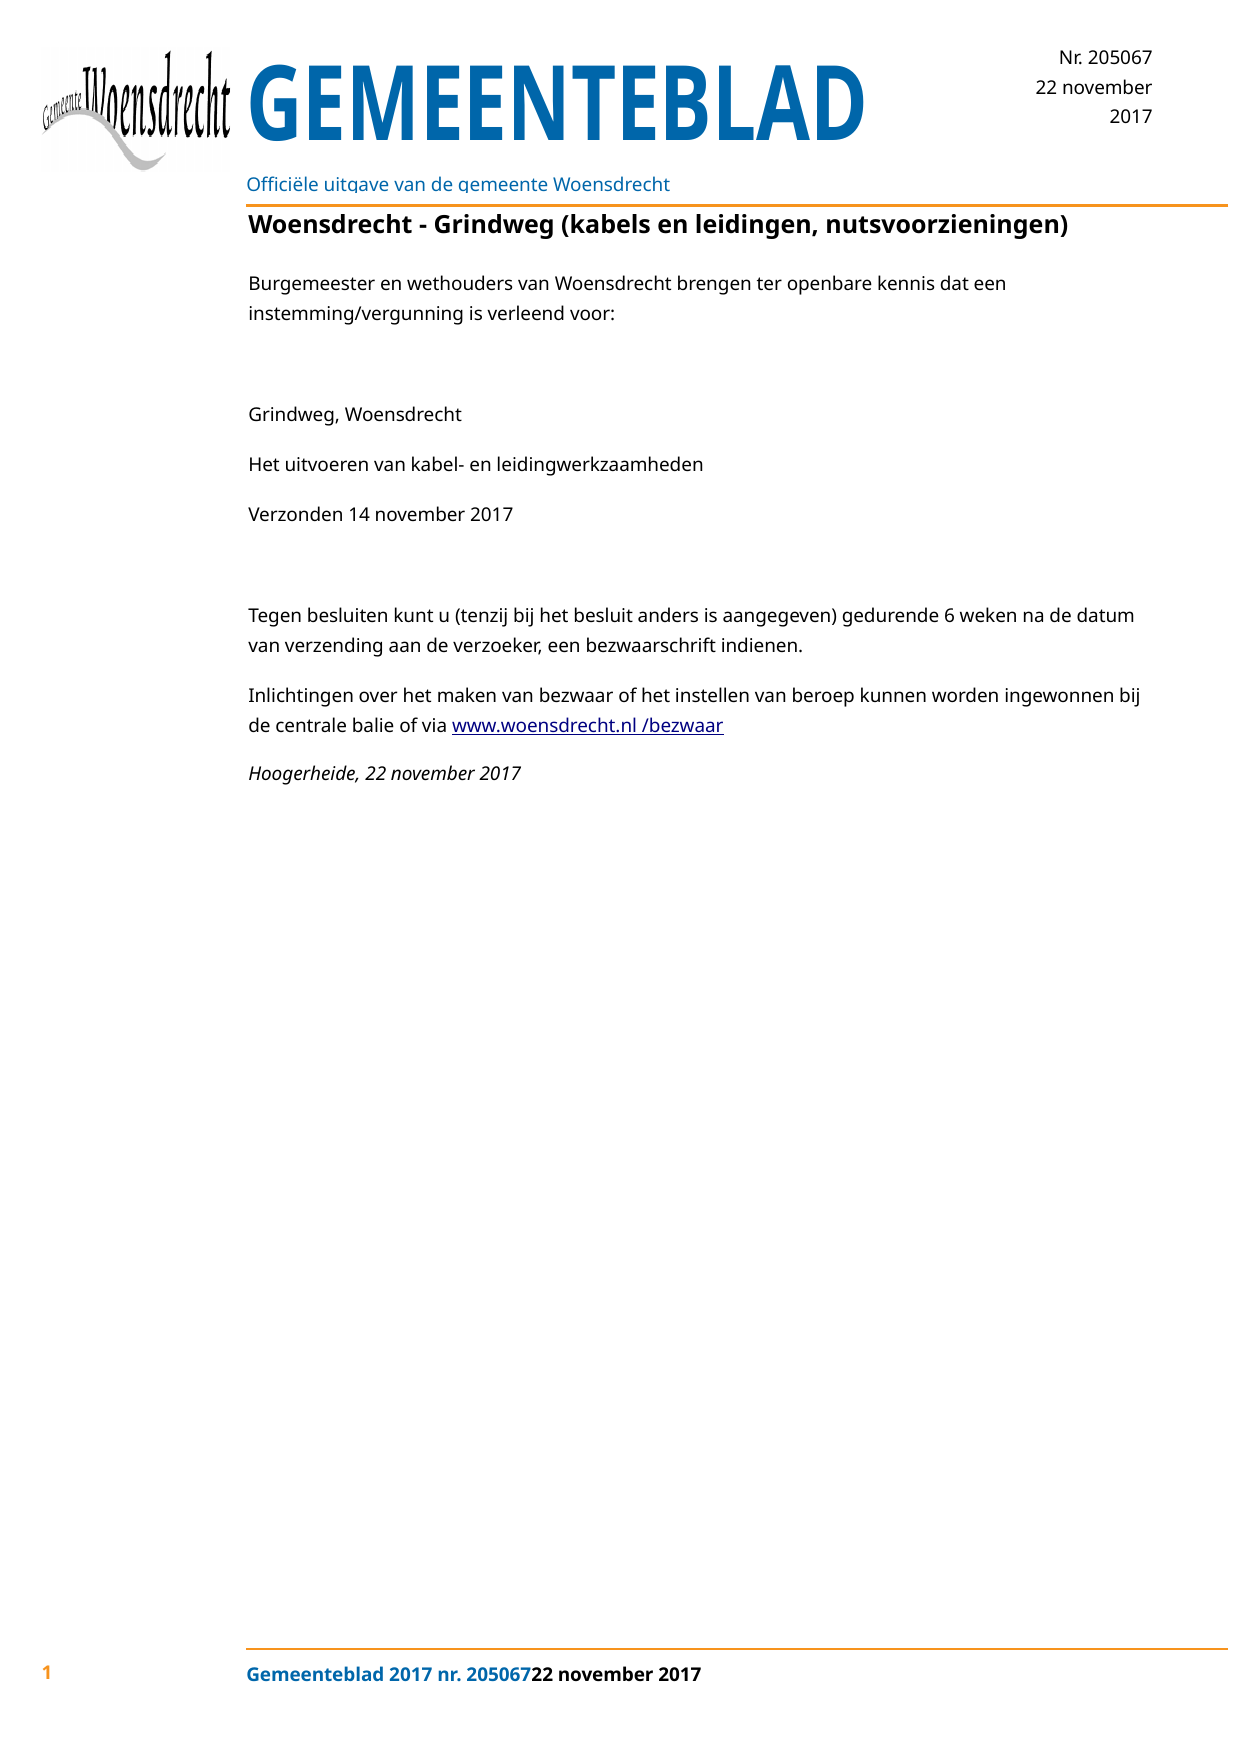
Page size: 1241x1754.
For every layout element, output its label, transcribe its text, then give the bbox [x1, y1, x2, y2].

text Verzonden 14 november 2017 [248, 502, 1152, 527]
text Tegen besluiten kunt u (tenzij bij het besluit anders is aangegeven) gedurende 6 weken na de datum van verzending aan de verzoeker, een bezwaarschrift indienen. [248, 602, 1152, 658]
picture [41, 47, 231, 172]
text Het uitvoeren van kabel- en leidingwerkzaamheden [248, 451, 1152, 477]
text Inlichtingen over het maken van bezwaar of het instellen van beroep kunnen worden ingewonnen bij de centrale balie of via www.woensdrecht.nl /bezwaar [248, 682, 1152, 738]
text Woensdrecht - Grindweg (kabels en leidingen, nutsvoorzieningen) [248, 207, 1152, 241]
text Burgemeester en wethouders van Woensdrecht brengen ter openbare kennis dat een instemming/vergunning is verleend voor: [248, 270, 1152, 326]
text Hoogerheide, 22 november 2017 [248, 760, 1152, 786]
text Grindweg, Woensdrecht [248, 401, 1152, 426]
